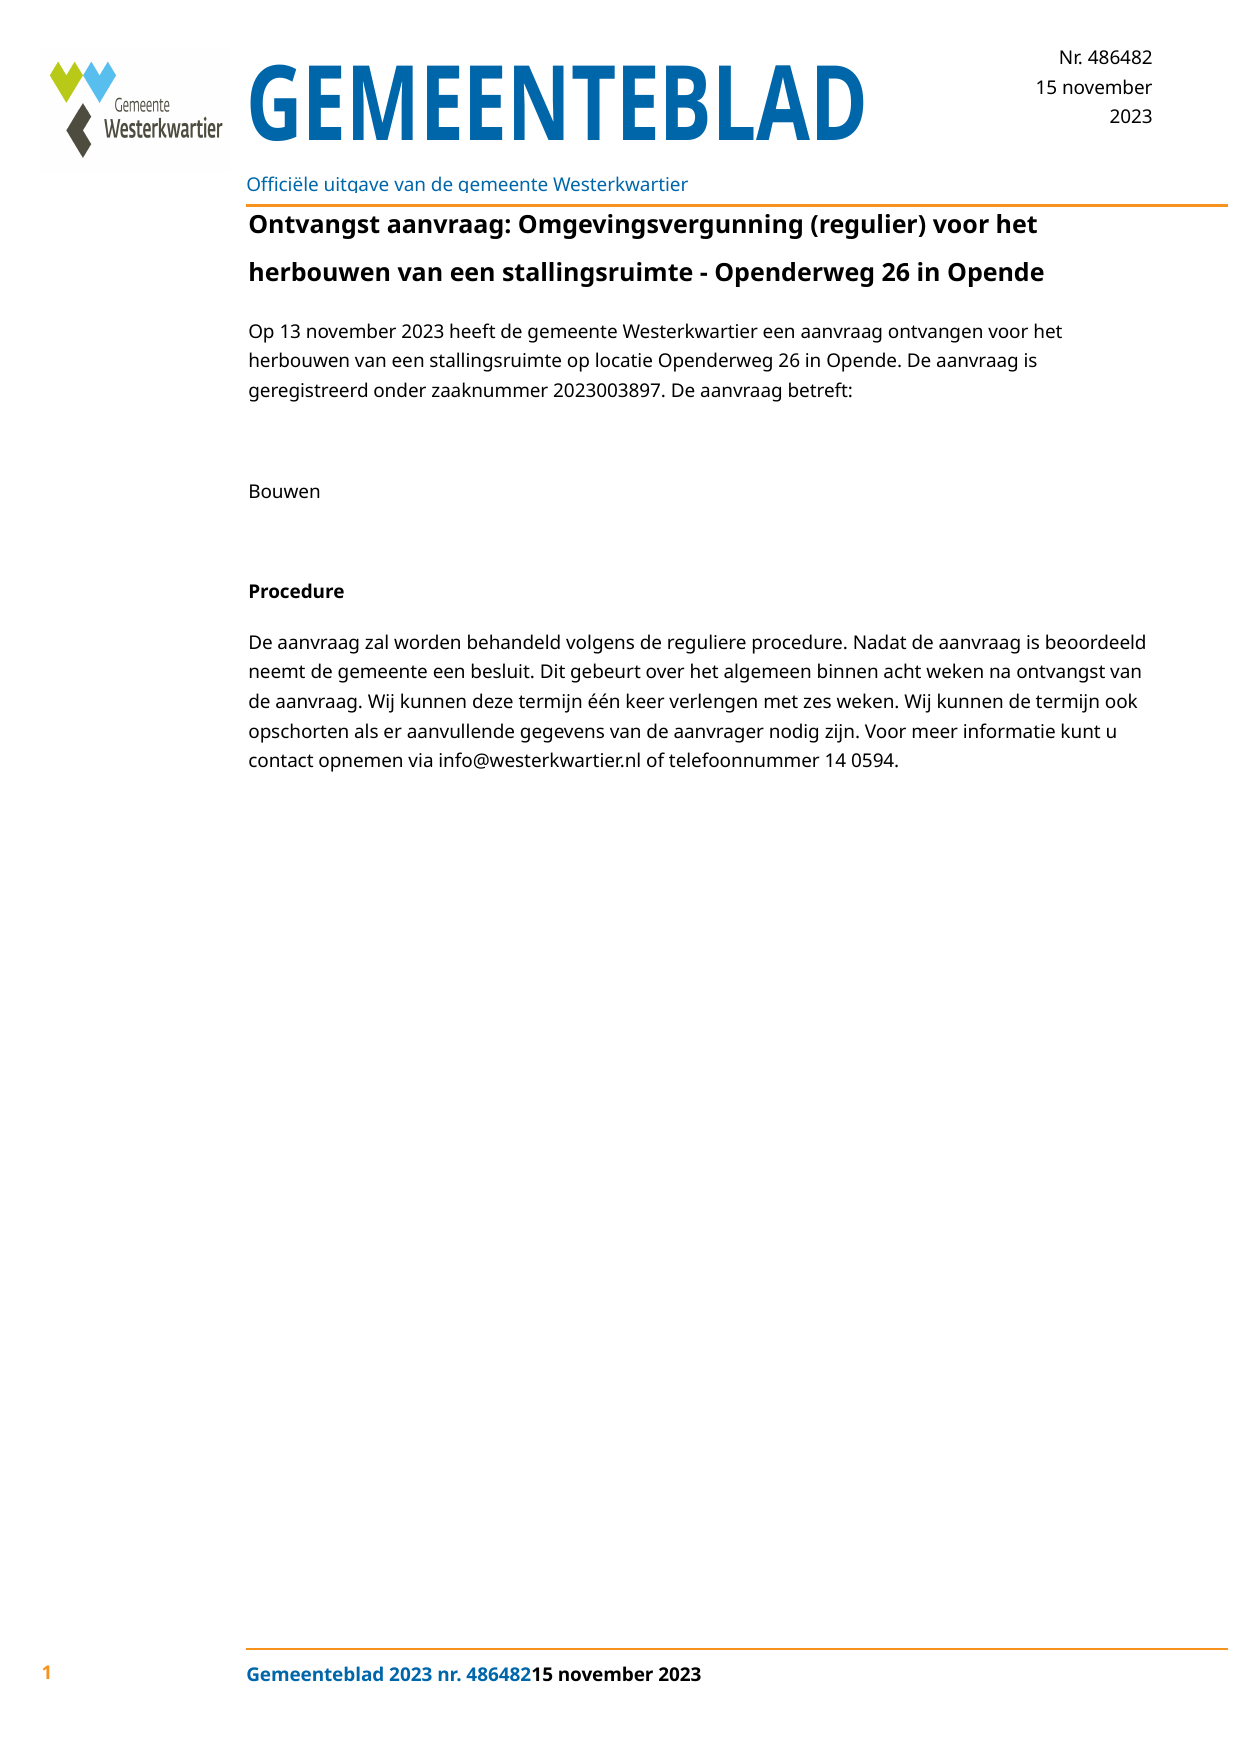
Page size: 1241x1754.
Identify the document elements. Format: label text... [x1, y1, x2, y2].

text Bouwen [248, 478, 1152, 504]
text Op 13 november 2023 heeft de gemeente Westerkwartier een aanvraag ontvangen voor het herbouwen van een stallingsruimte op locatie Openderweg 26 in Opende. De aanvraag is geregistreerd onder zaaknummer 2023003897. De aanvraag betreft: [248, 318, 1152, 403]
text Ontvangst aanvraag: Omgevingsvergunning (regulier) voor het herbouwen van een stallingsruimte - Openderweg 26 in Opende [248, 207, 1152, 288]
picture [41, 47, 231, 172]
text De aanvraag zal worden behandeld volgens de reguliere procedure. Nadat de aanvraag is beoordeeld neemt de gemeente een besluit. Dit gebeurt over het algemeen binnen acht weken na ontvangst van de aanvraag. Wij kunnen deze termijn één keer verlengen met zes weken. Wij kunnen de termijn ook opschorten als er aanvullende gegevens van de aanvrager nodig zijn. Voor meer informatie kunt u contact opnemen via info@westerkwartier.nl of telefoonnummer 14 0594. [248, 629, 1152, 773]
text Procedure [248, 579, 1152, 604]
